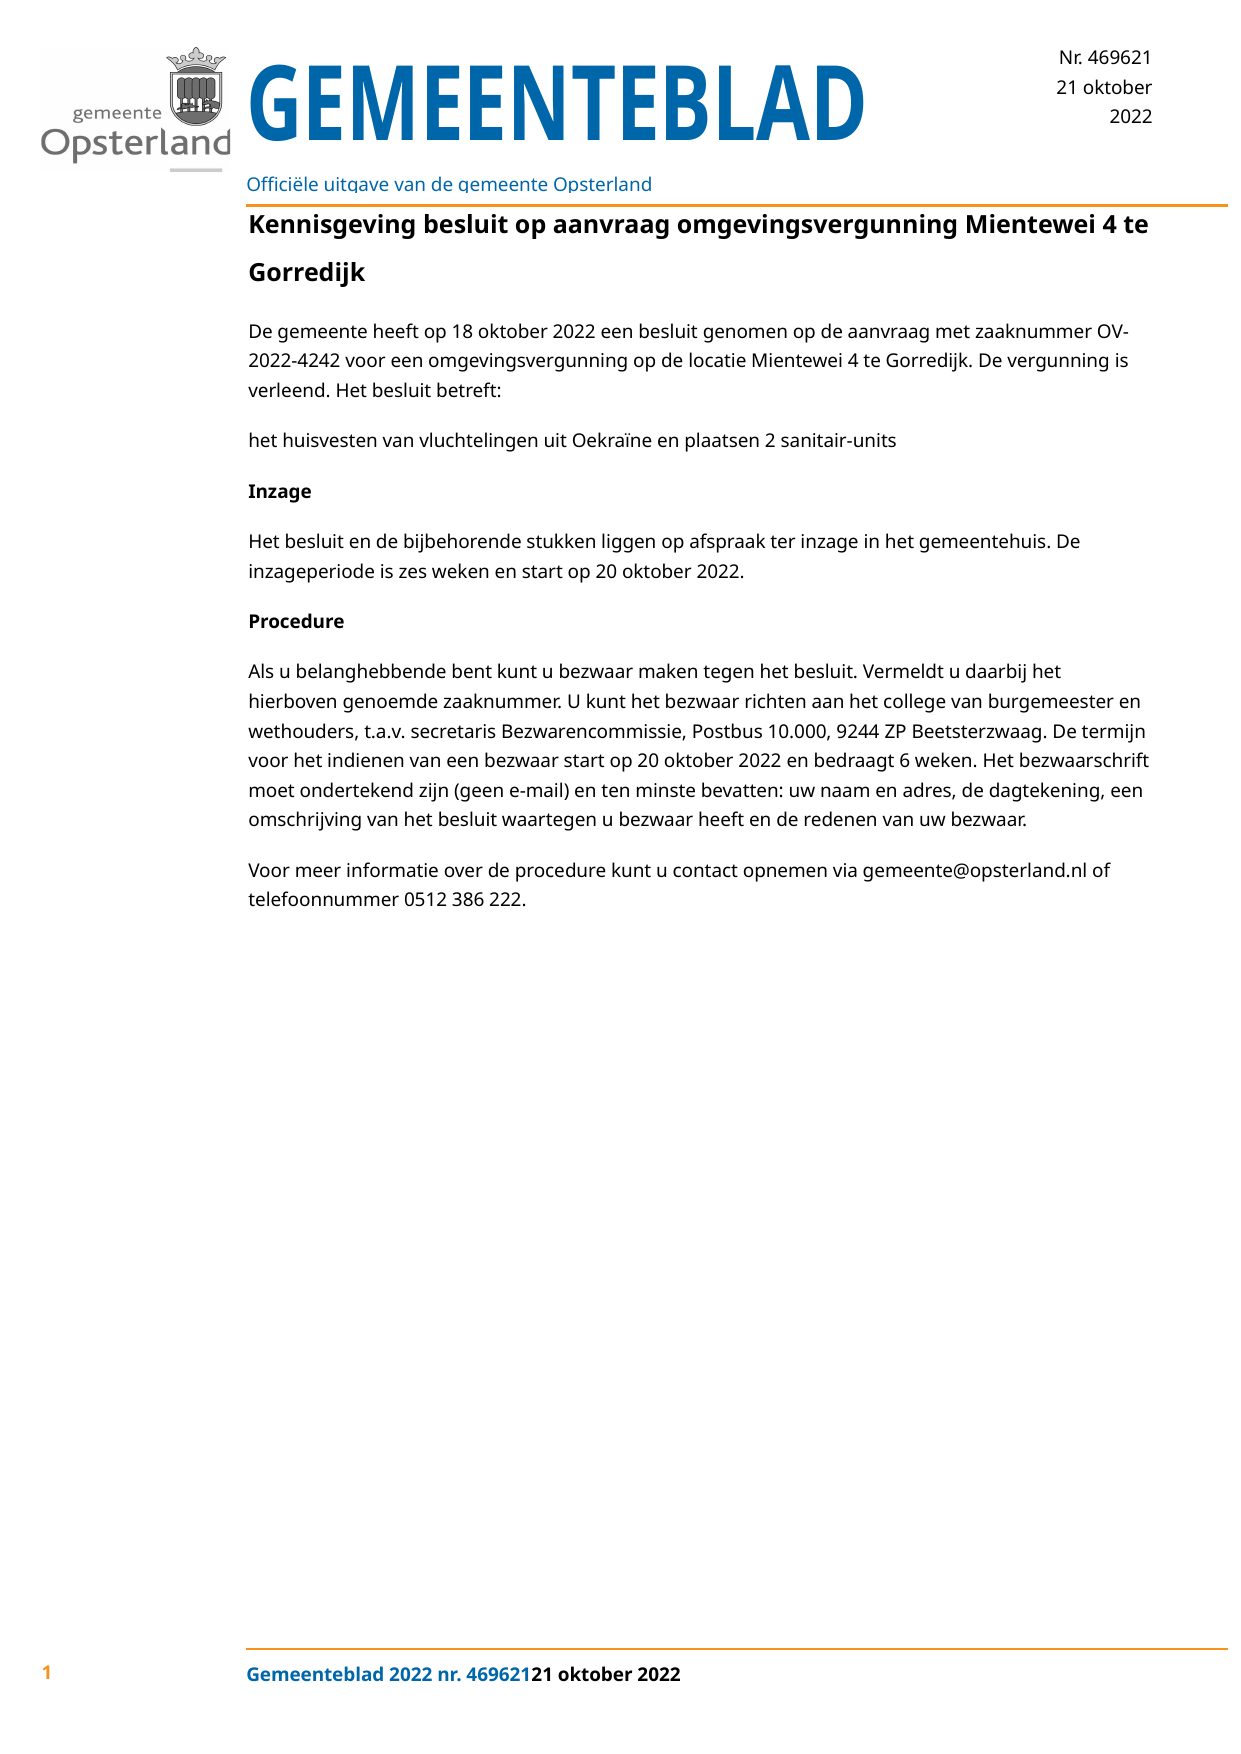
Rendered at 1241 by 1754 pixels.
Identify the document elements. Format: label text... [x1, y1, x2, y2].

text Het besluit en de bijbehorende stukken liggen op afspraak ter inzage in het gemeentehuis. De inzageperiode is zes weken en start op 20 oktober 2022. [248, 528, 1152, 584]
text Inzage [248, 478, 1152, 504]
text Als u belanghebbende bent kunt u bezwaar maken tegen het besluit. Vermeldt u daarbij het hierboven genoemde zaaknummer. U kunt het bezwaar richten aan het college van burgemeester en wethouders, t.a.v. secretaris Bezwarencommissie, Postbus 10.000, 9244 ZP Beetsterzwaag. De termijn voor het indienen van een bezwaar start op 20 oktober 2022 en bedraagt 6 weken. Het bezwaarschrift moet ondertekend zijn (geen e-mail) en ten minste bevatten: uw naam en adres, de dagtekening, een omschrijving van het besluit waartegen u bezwaar heeft en de redenen van uw bezwaar. [248, 659, 1152, 832]
picture [41, 47, 231, 172]
text De gemeente heeft op 18 oktober 2022 een besluit genomen op de aanvraag met zaaknummer OV-2022-4242 voor een omgevingsvergunning op de locatie Mientewei 4 te Gorredijk. De vergunning is verleend. Het besluit betreft: [248, 318, 1152, 403]
text Voor meer informatie over de procedure kunt u contact opnemen via gemeente@opsterland.nl of telefoonnummer 0512 386 222. [248, 857, 1152, 912]
text Procedure [248, 608, 1152, 634]
text Kennisgeving besluit op aanvraag omgevingsvergunning Mientewei 4 te Gorredijk [248, 207, 1152, 288]
text het huisvesten van vluchtelingen uit Oekraïne en plaatsen 2 sanitair-units [248, 427, 1152, 453]
